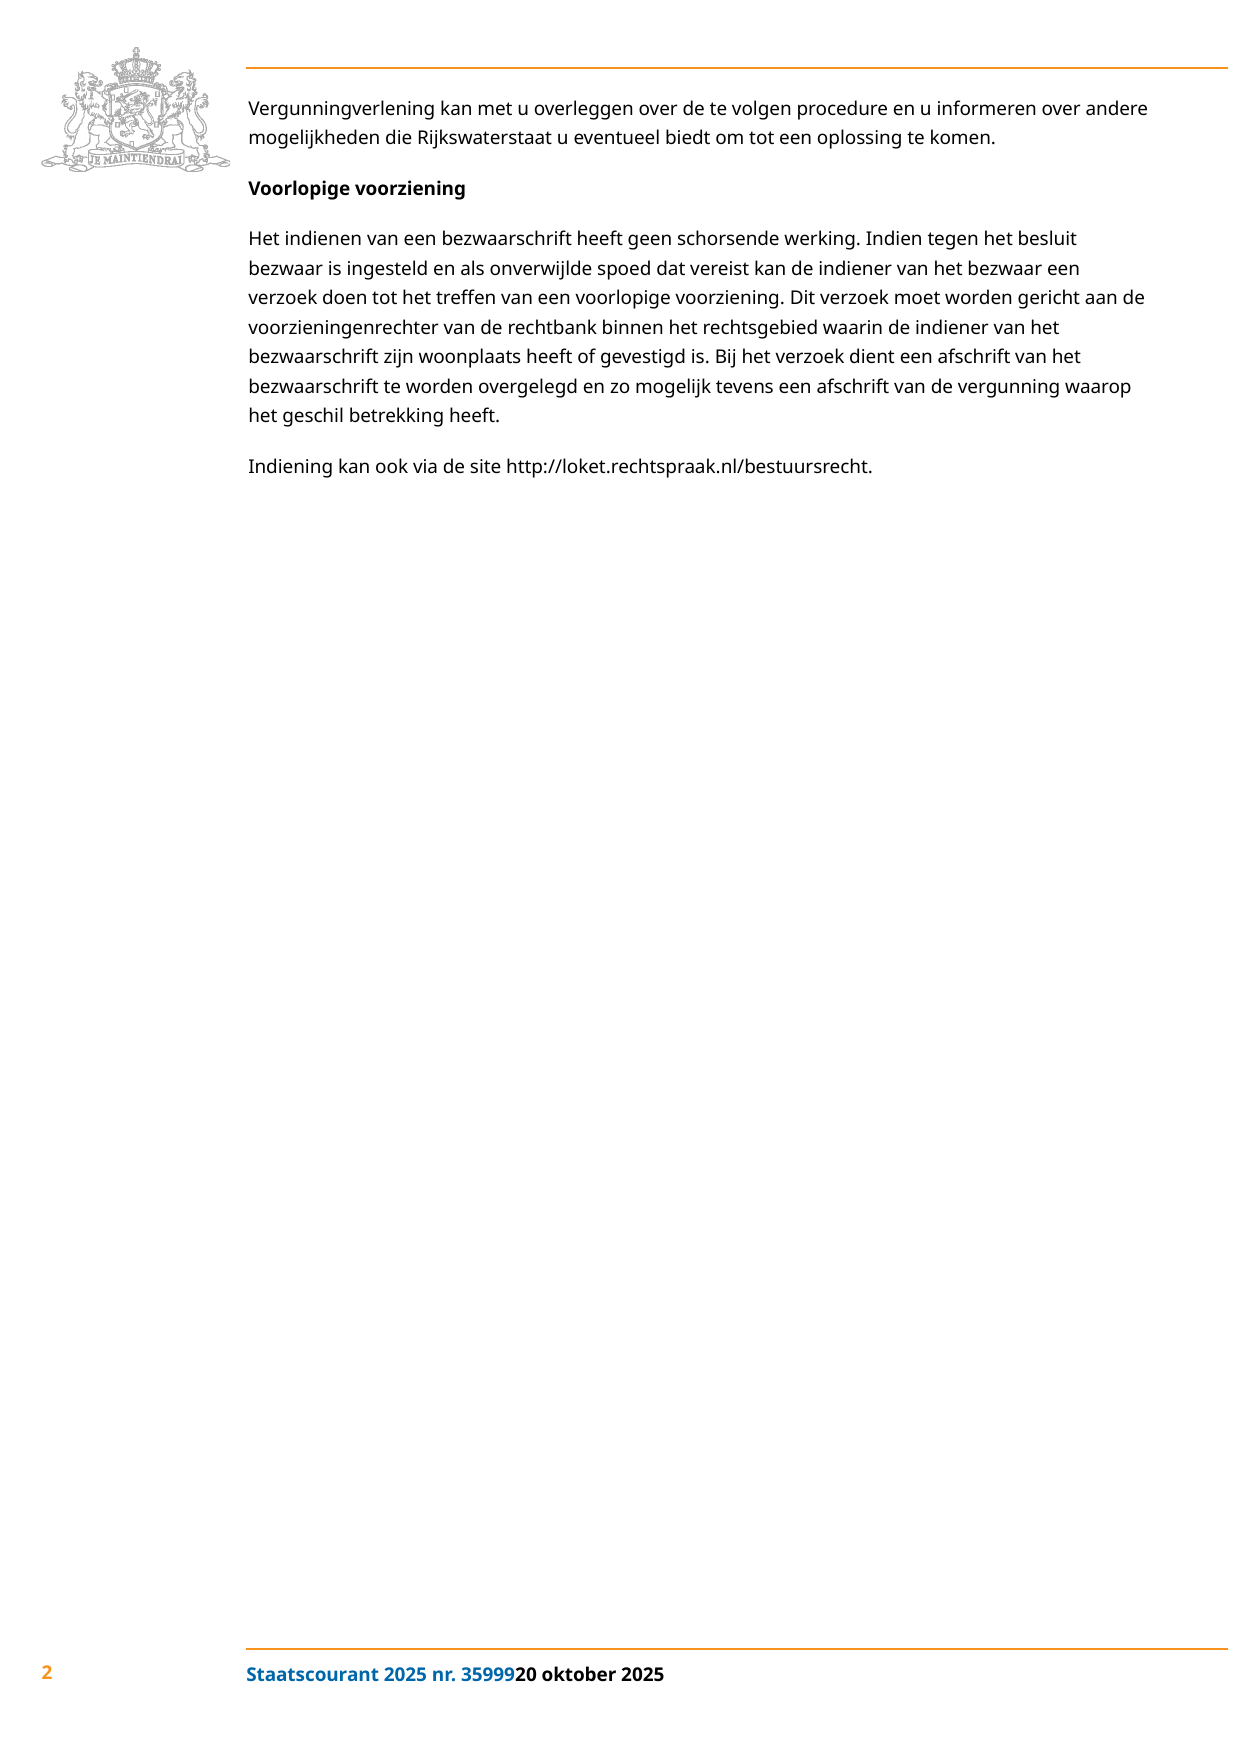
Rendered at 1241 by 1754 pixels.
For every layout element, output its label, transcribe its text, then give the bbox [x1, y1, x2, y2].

text Indiening kan ook via de site http://loket.rechtspraak.nl/bestuursrecht. [248, 453, 1152, 479]
picture [41, 47, 231, 172]
text Vergunningverlening kan met u overleggen over de te volgen procedure en u informeren over andere mogelijkheden die Rijkswaterstaat u eventueel biedt om tot een oplossing te komen. [248, 95, 1152, 150]
text Het indienen van een bezwaarschrift heeft geen schorsende werking. Indien tegen het besluit bezwaar is ingesteld en als onverwijlde spoed dat vereist kan de indiener van het bezwaar een verzoek doen tot het treffen van een voorlopige voorziening. Dit verzoek moet worden gericht aan de voorzieningenrechter van de rechtbank binnen het rechtsgebied waarin de indiener van het bezwaarschrift zijn woonplaats heeft of gevestigd is. Bij het verzoek dient een afschrift van het bezwaarschrift te worden overgelegd en zo mogelijk tevens een afschrift van de vergunning waarop het geschil betrekking heeft. [248, 225, 1152, 428]
text Voorlopige voorziening [248, 175, 1152, 201]
